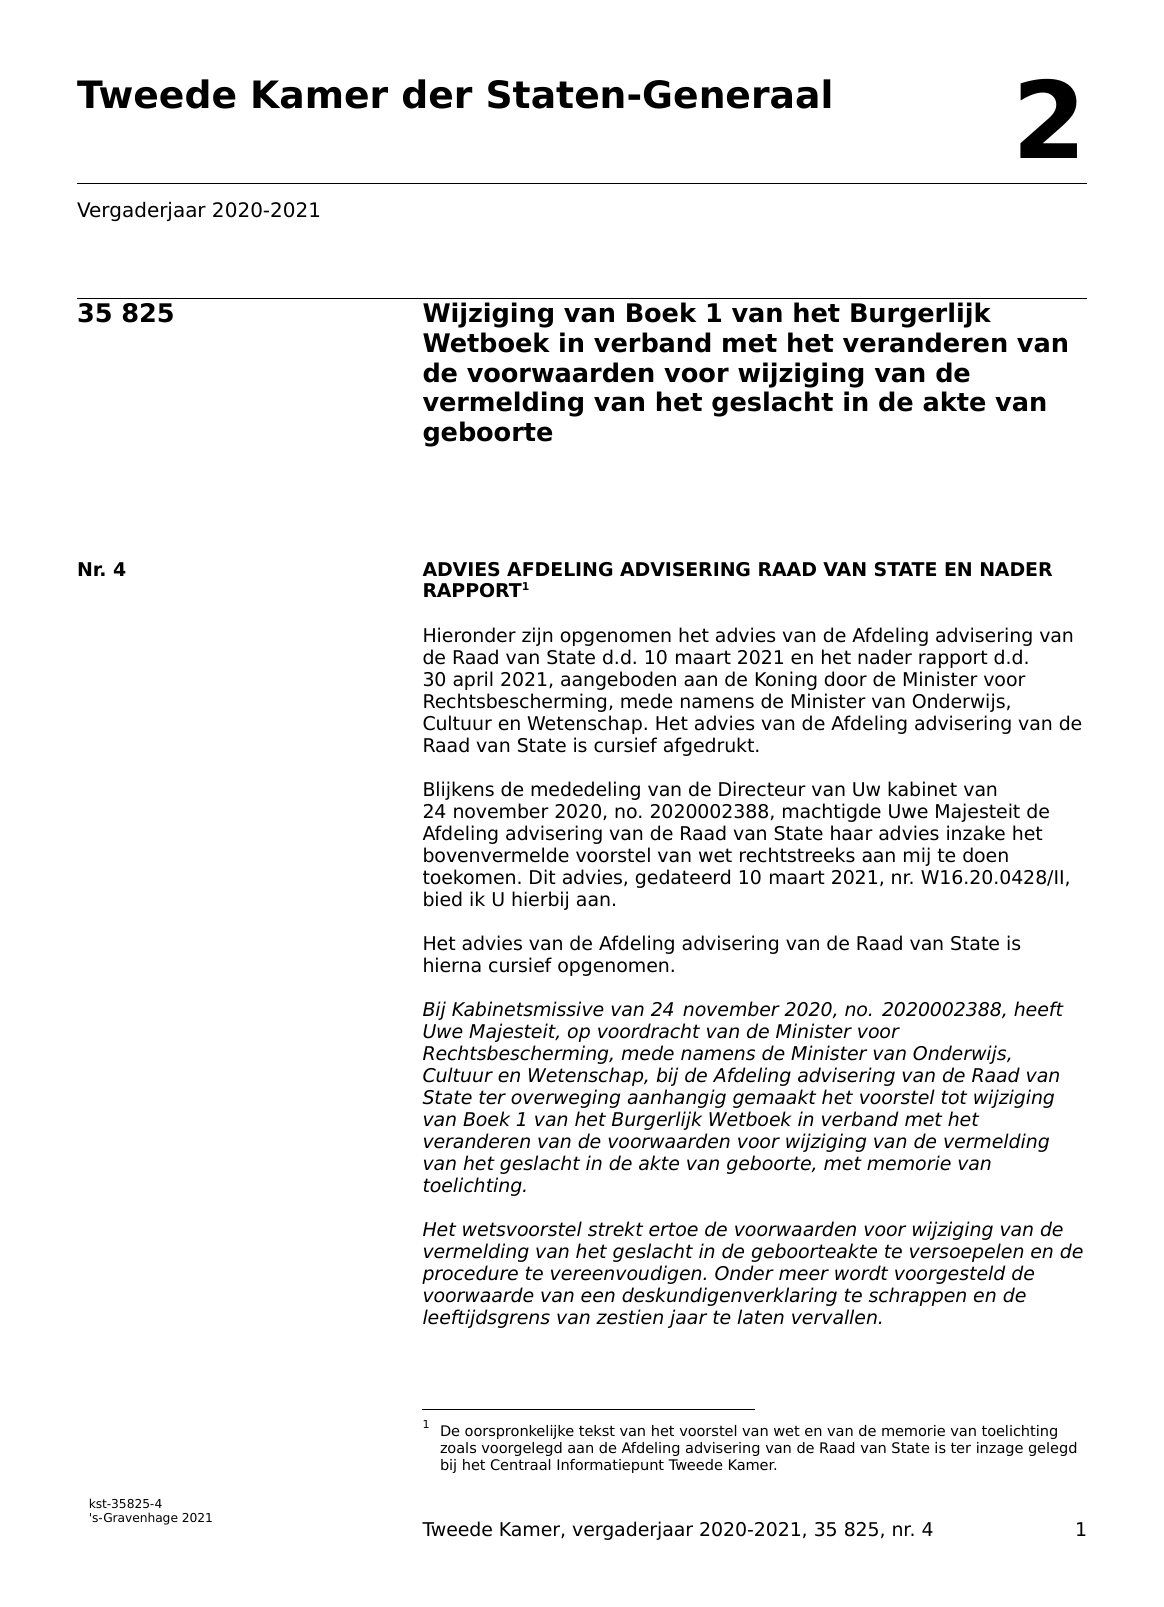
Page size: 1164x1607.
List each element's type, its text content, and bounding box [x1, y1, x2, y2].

table_cell Vergaderjaar 2020-2021 [77, 184, 1087, 298]
text Het wetsvoorstel strekt ertoe de voorwaarden voor wijziging van de vermelding van het geslacht in de geboorteakte te versoepelen en de procedure te vereenvoudigen. Onder meer wordt voorgesteld de voorwaarde van een deskundigenverklaring te schrappen en de leeftijdsgrens van zestien jaar te laten vervallen. [422, 1219, 1087, 1329]
text 's-Gravenhage 2021 [88, 1511, 323, 1525]
table_header 2 [886, 59, 1087, 183]
text Het advies van de Afdeling advisering van de Raad van State is hierna cursief opgenomen. [422, 933, 1087, 977]
text De oorspronkelijke tekst van het voorstel van wet en van de memorie van toelichting zoals voorgelegd aan de Afdeling advisering van de Raad van State is ter inzage gelegd bij het Centraal Informatiepunt Tweede Kamer. [422, 1418, 1087, 1474]
text Hieronder zijn opgenomen het advies van de Afdeling advisering van de Raad van State d.d. 10 maart 2021 en het nader rapport d.d. 30 april 2021, aangeboden aan de Koning door de Minister voor Rechtsbescherming, mede namens de Minister van Onderwijs, Cultuur en Wetenschap. Het advies van de Afdeling advisering van de Raad van State is cursief afgedrukt. [422, 624, 1087, 756]
subtitle Nr. 4 ADVIES AFDELING ADVISERING RAAD VAN STATE EN NADER RAPPORT [77, 558, 1087, 602]
table_header Tweede Kamer der Staten-Generaal [77, 59, 886, 183]
text Bij Kabinetsmissive van 24 november 2020, no. 2020002388, heeft Uwe Majesteit, op voordracht van de Minister voor Rechtsbescherming, mede namens de Minister van Onderwijs, Cultuur en Wetenschap, bij de Afdeling advisering van de Raad van State ter overweging aanhangig gemaakt het voorstel tot wijziging van Boek 1 van het Burgerlijk Wetboek in verband met het veranderen van de voorwaarden voor wijziging van de vermelding van het geslacht in de akte van geboorte, met memorie van toelichting. [422, 999, 1087, 1197]
text Blijkens de mededeling van de Directeur van Uw kabinet van 24 november 2020, no. 2020002388, machtigde Uwe Majesteit de Afdeling advisering van de Raad van State haar advies inzake het bovenvermelde voorstel van wet rechtstreeks aan mij te doen toekomen. Dit advies, gedateerd 10 maart 2021, nr. W16.20.0428/II, bied ik U hierbij aan. [422, 779, 1087, 911]
subtitle 35 825 Wijziging van Boek 1 van het Burgerlijk Wetboek in verband met het veranderen van de voorwaarden voor wijziging van de vermelding van het geslacht in de akte van geboorte [77, 299, 1087, 447]
text kst-35825-4 [88, 1497, 323, 1511]
